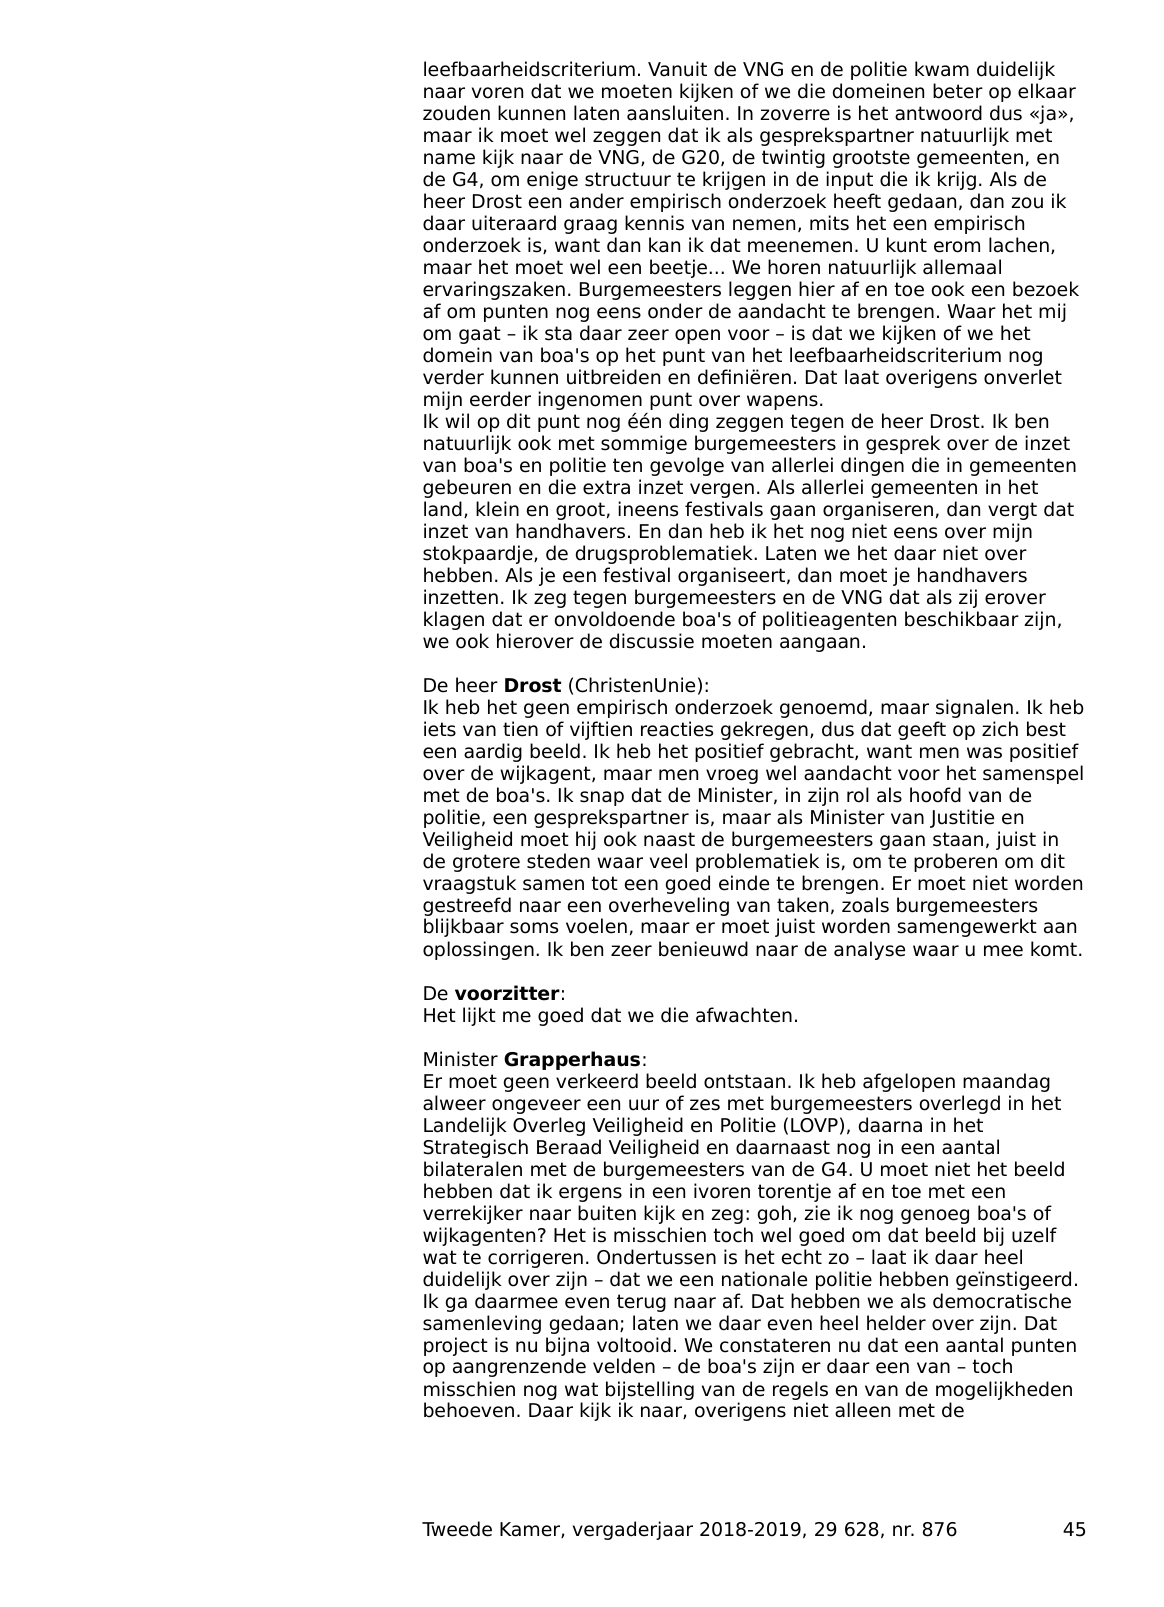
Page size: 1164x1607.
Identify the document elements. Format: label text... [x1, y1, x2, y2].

text De heer Drost (ChristenUnie): [422, 675, 1087, 697]
text Minister Grapperhaus: [422, 1049, 1087, 1071]
text Ik wil op dit punt nog één ding zeggen tegen de heer Drost. Ik ben natuurlijk ook met sommige burgemeesters in gesprek over de inzet van boa's en politie ten gevolge van allerlei dingen die in gemeenten gebeuren en die extra inzet vergen. Als allerlei gemeenten in het land, klein en groot, ineens festivals gaan organiseren, dan vergt dat inzet van handhavers. En dan heb ik het nog niet eens over mijn stokpaardje, de drugsproblematiek. Laten we het daar niet over hebben. Als je een festival organiseert, dan moet je handhavers inzetten. Ik zeg tegen burgemeesters en de VNG dat als zij erover klagen dat er onvoldoende boa's of politieagenten beschikbaar zijn, we ook hierover de discussie moeten aangaan. [422, 411, 1087, 652]
text De voorzitter: [422, 983, 1087, 1004]
text Het lijkt me goed dat we die afwachten. [422, 1004, 1087, 1027]
text Ik heb het geen empirisch onderzoek genoemd, maar signalen. Ik heb iets van tien of vijftien reacties gekregen, dus dat geeft op zich best een aardig beeld. Ik heb het positief gebracht, want men was positief over de wijkagent, maar men vroeg wel aandacht voor het samenspel met de boa's. Ik snap dat de Minister, in zijn rol als hoofd van de politie, een gesprekspartner is, maar als Minister van Justitie en Veiligheid moet hij ook naast de burgemeesters gaan staan, juist in de grotere steden waar veel problematiek is, om te proberen om dit vraagstuk samen tot een goed einde te brengen. Er moet niet worden gestreefd naar een overheveling van taken, zoals burgemeesters blijkbaar soms voelen, maar er moet juist worden samengewerkt aan oplossingen. Ik ben zeer benieuwd naar de analyse waar u mee komt. [422, 697, 1087, 960]
text Er moet geen verkeerd beeld ontstaan. Ik heb afgelopen maandag alweer ongeveer een uur of zes met burgemeesters overlegd in het Landelijk Overleg Veiligheid en Politie (LOVP), daarna in het Strategisch Beraad Veiligheid en daarnaast nog in een aantal bilateralen met de burgemeesters van de G4. U moet niet het beeld hebben dat ik ergens in een ivoren torentje af en toe met een verrekijker naar buiten kijk en zeg: goh, zie ik nog genoeg boa's of wijkagenten? Het is misschien toch wel goed om dat beeld bij uzelf wat te corrigeren. Ondertussen is het echt zo – laat ik daar heel duidelijk over zijn – dat we een nationale politie hebben geïnstigeerd. Ik ga daarmee even terug naar af. Dat hebben we als democratische samenleving gedaan; laten we daar even heel helder over zijn. Dat project is nu bijna voltooid. We constateren nu dat een aantal punten op aangrenzende velden – de boa's zijn er daar een van – toch misschien nog wat bijstelling van de regels en van de mogelijkheden behoeven. Daar kijk ik naar, overigens niet alleen met de [422, 1071, 1087, 1422]
text leefbaarheidscriterium. Vanuit de VNG en de politie kwam duidelijk naar voren dat we moeten kijken of we die domeinen beter op elkaar zouden kunnen laten aansluiten. In zoverre is het antwoord dus «ja», maar ik moet wel zeggen dat ik als gesprekspartner natuurlijk met name kijk naar de VNG, de G20, de twintig grootste gemeenten, en de G4, om enige structuur te krijgen in de input die ik krijg. Als de heer Drost een ander empirisch onderzoek heeft gedaan, dan zou ik daar uiteraard graag kennis van nemen, mits het een empirisch onderzoek is, want dan kan ik dat meenemen. U kunt erom lachen, maar het moet wel een beetje... We horen natuurlijk allemaal ervaringszaken. Burgemeesters leggen hier af en toe ook een bezoek af om punten nog eens onder de aandacht te brengen. Waar het mij om gaat – ik sta daar zeer open voor – is dat we kijken of we het domein van boa's op het punt van het leefbaarheidscriterium nog verder kunnen uitbreiden en definiëren. Dat laat overigens onverlet mijn eerder ingenomen punt over wapens. [422, 59, 1087, 411]
